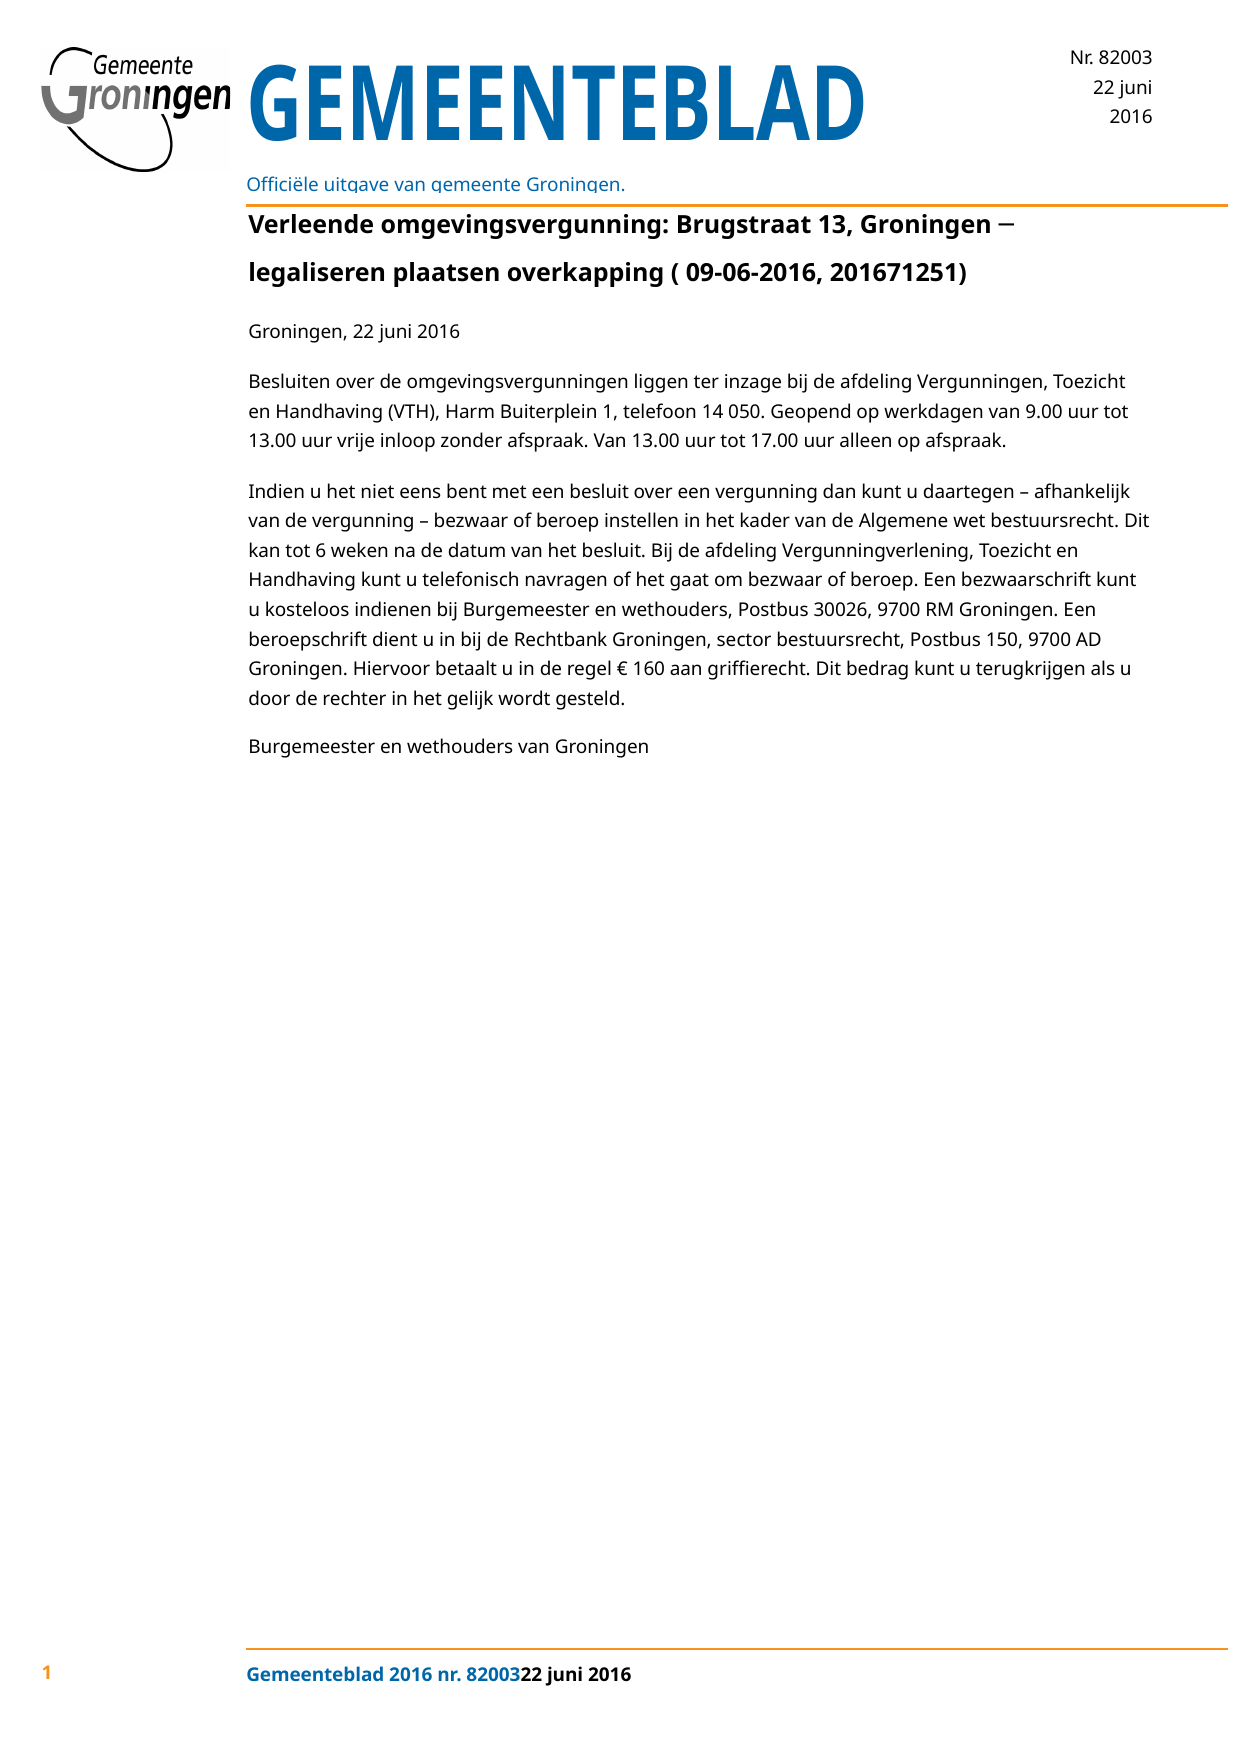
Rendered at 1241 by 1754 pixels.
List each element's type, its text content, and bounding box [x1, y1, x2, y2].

picture [41, 47, 231, 172]
text Verleende omgevingsvergunning: Brugstraat 13, Groningen ─ legaliseren plaatsen overkapping ( 09-06-2016, 201671251) [248, 207, 1152, 288]
text Besluiten over de omgevingsvergunningen liggen ter inzage bij de afdeling Vergunningen, Toezicht en Handhaving (VTH), Harm Buiterplein 1, telefoon 14 050. Geopend op werkdagen van 9.00 uur tot 13.00 uur vrije inloop zonder afspraak. Van 13.00 uur tot 17.00 uur alleen op afspraak. [248, 368, 1152, 453]
text Groningen, 22 juni 2016 [248, 318, 1152, 344]
text Indien u het niet eens bent met een besluit over een vergunning dan kunt u daartegen – afhankelijk van de vergunning – bezwaar of beroep instellen in het kader van de Algemene wet bestuursrecht. Dit kan tot 6 weken na de datum van het besluit. Bij de afdeling Vergunningverlening, Toezicht en Handhaving kunt u telefonisch navragen of het gaat om bezwaar of beroep. Een bezwaarschrift kunt u kosteloos indienen bij Burgemeester en wethouders, Postbus 30026, 9700 RM Groningen. Een beroepschrift dient u in bij de Rechtbank Groningen, sector bestuursrecht, Postbus 150, 9700 AD Groningen. Hiervoor betaalt u in de regel € 160 aan griffierecht. Dit bedrag kunt u terugkrijgen als u door de rechter in het gelijk wordt gesteld. [248, 478, 1152, 711]
text Burgemeester en wethouders van Groningen [248, 733, 1152, 758]
